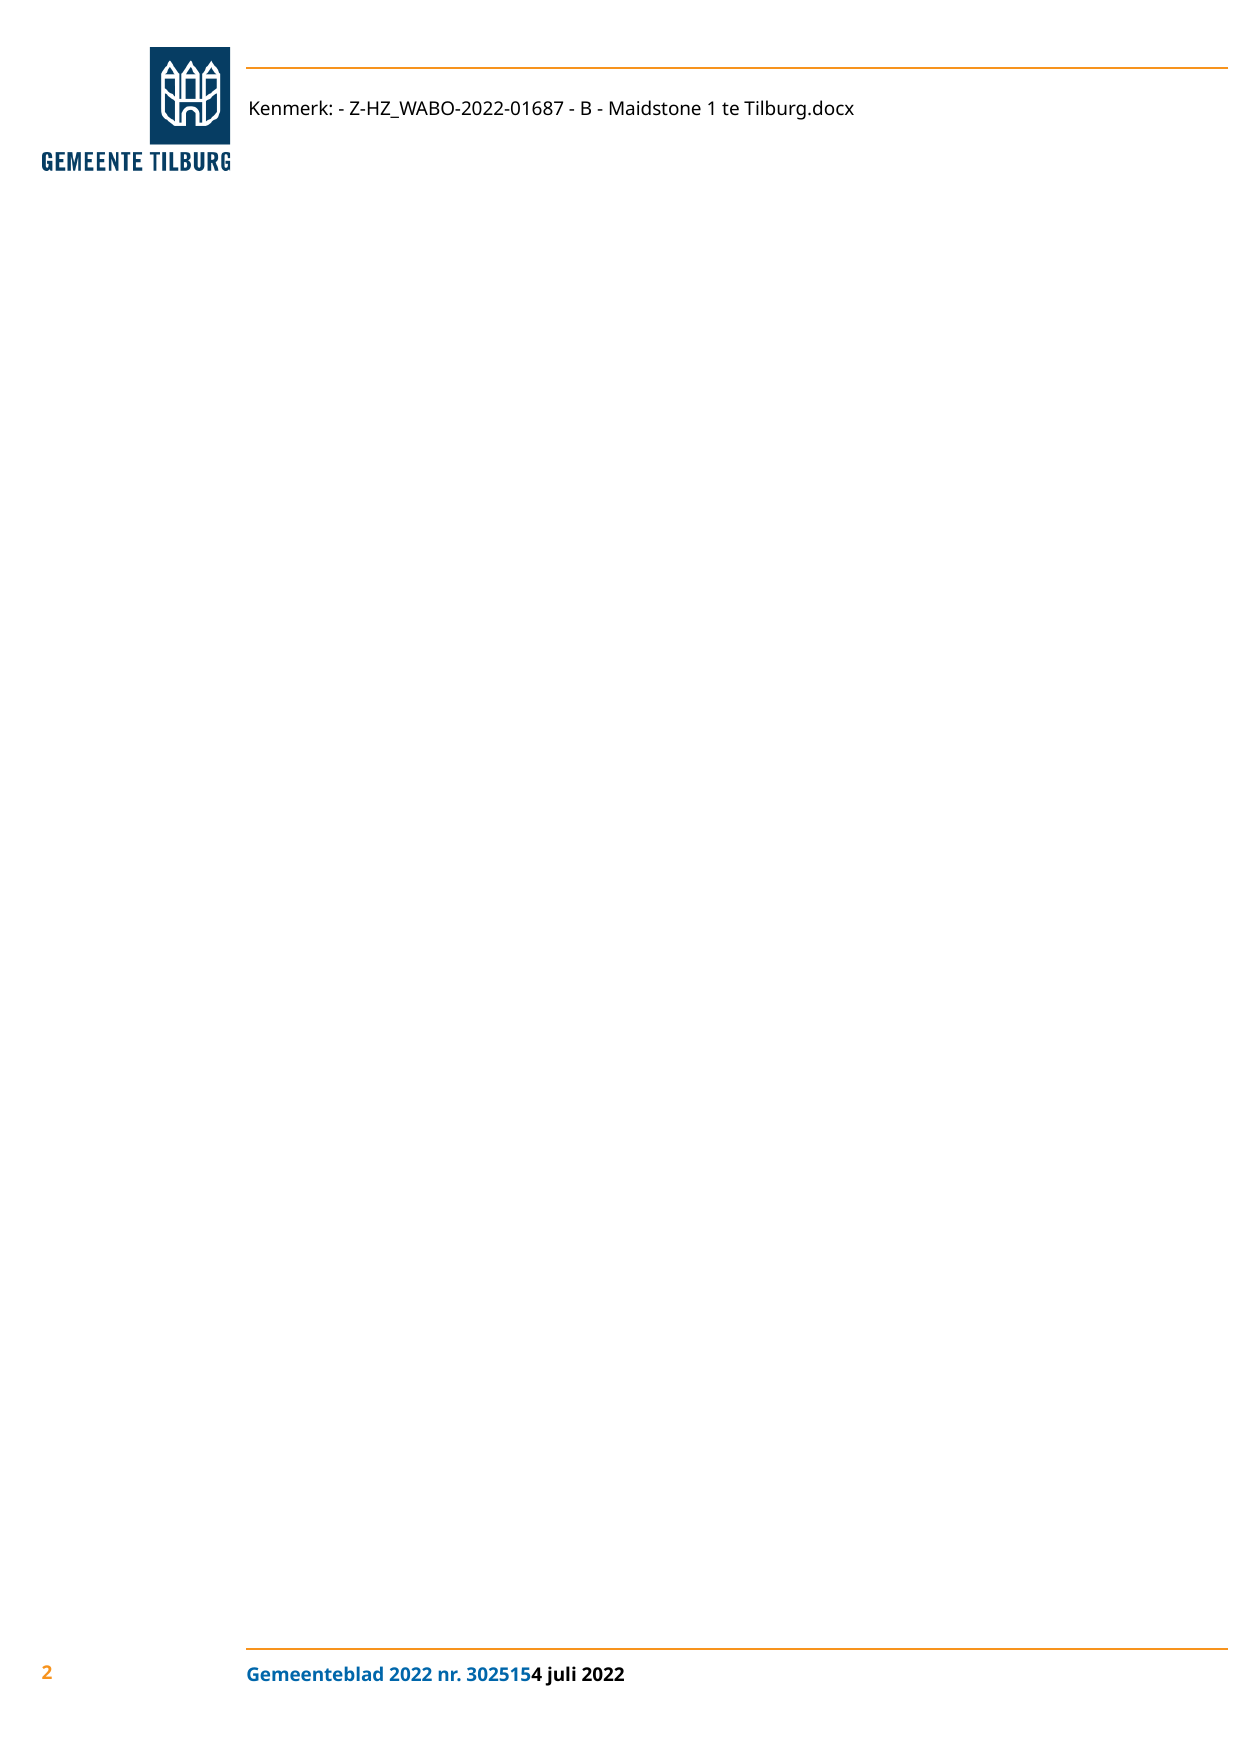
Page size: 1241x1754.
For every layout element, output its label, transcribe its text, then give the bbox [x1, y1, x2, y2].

text Kenmerk: - Z-HZ_WABO-2022-01687 - B - Maidstone 1 te Tilburg.docx [248, 95, 1152, 121]
picture [41, 47, 231, 172]
